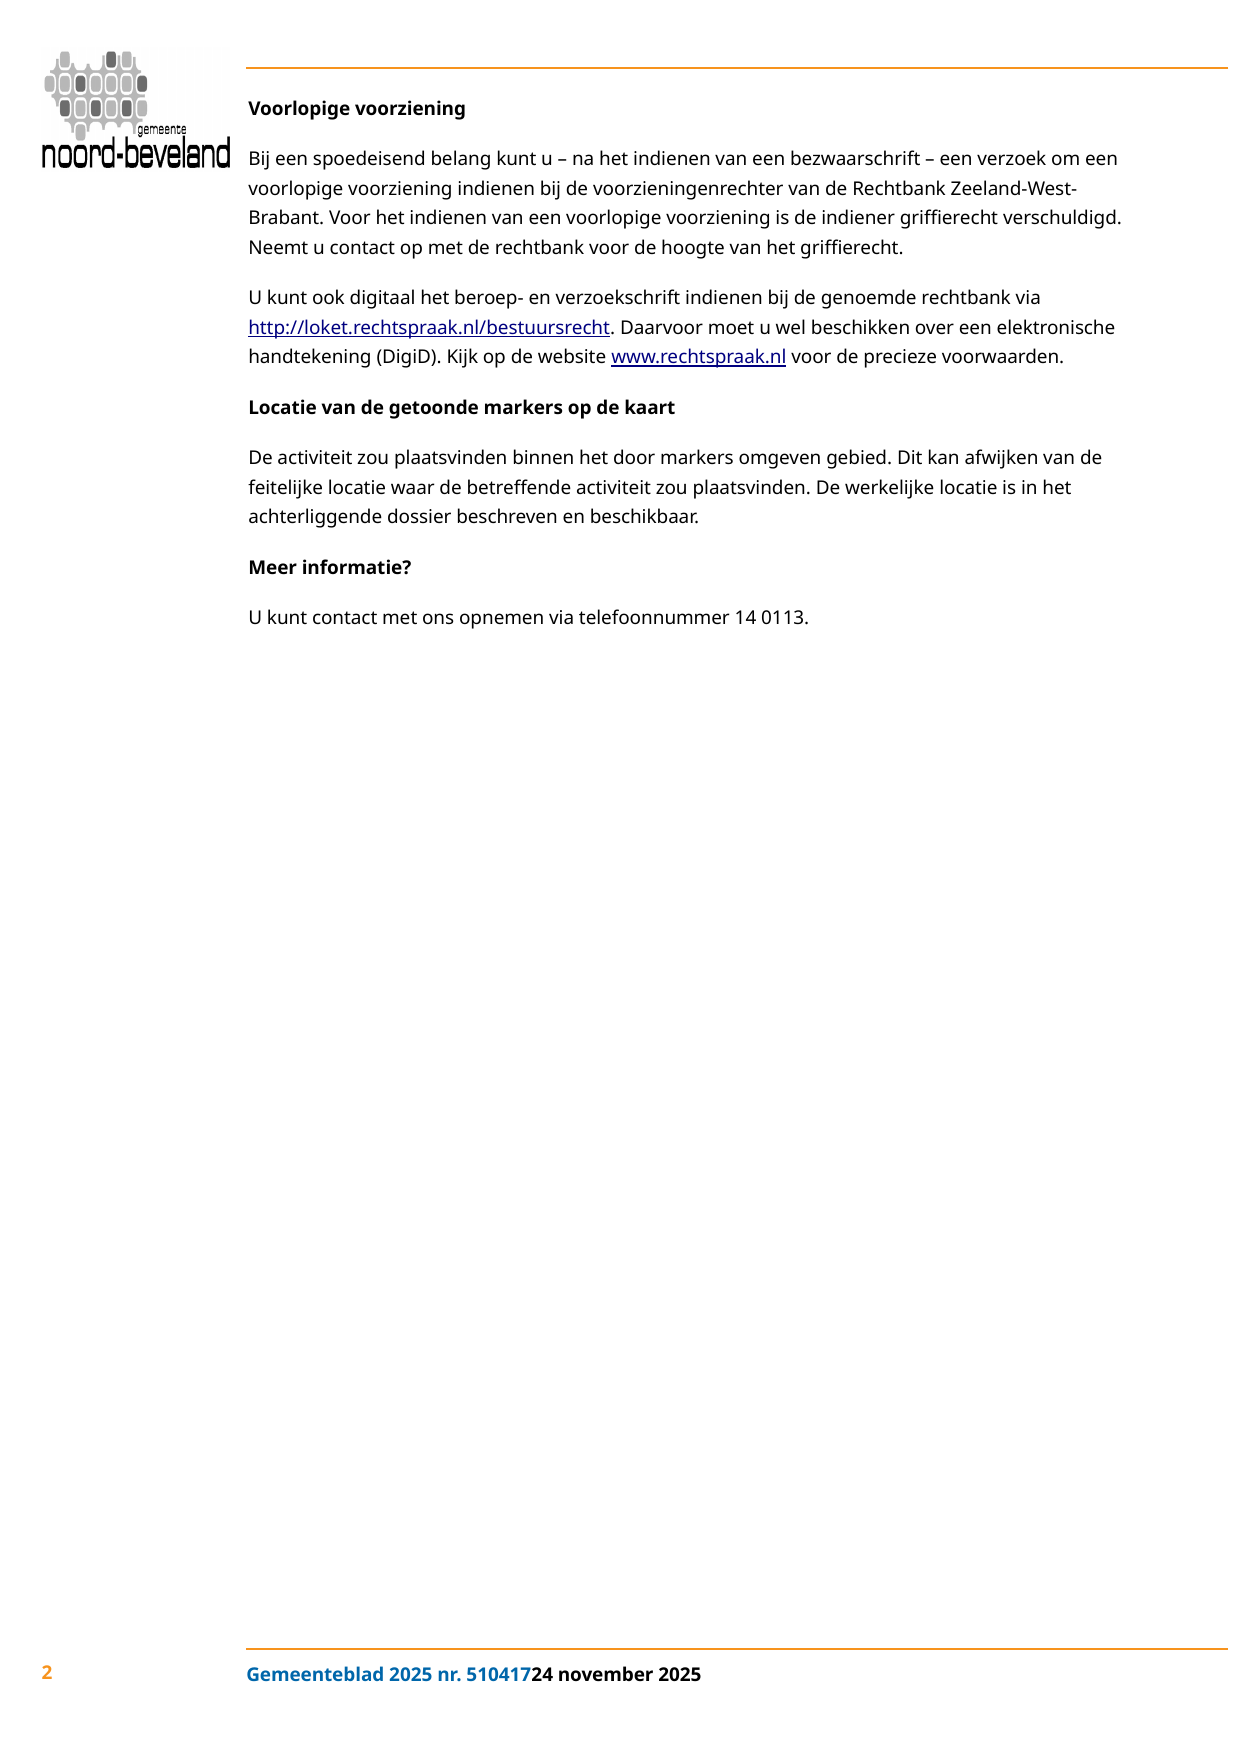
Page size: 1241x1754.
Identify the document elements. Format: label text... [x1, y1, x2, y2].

text Meer informatie? [248, 554, 1152, 580]
text Locatie van de getoonde markers op de kaart [248, 394, 1152, 420]
text De activiteit zou plaatsvinden binnen het door markers omgeven gebied. Dit kan afwijken van de feitelijke locatie waar de betreffende activiteit zou plaatsvinden. De werkelijke locatie is in het achterliggende dossier beschreven en beschikbaar. [248, 444, 1152, 529]
picture [41, 47, 231, 172]
text U kunt ook digitaal het beroep- en verzoekschrift indienen bij de genoemde rechtbank via http://loket.rechtspraak.nl/bestuursrecht. Daarvoor moet u wel beschikken over een elektronische handtekening (DigiD). Kijk op de website www.rechtspraak.nl voor de precieze voorwaarden. [248, 284, 1152, 369]
text Voorlopige voorziening [248, 95, 1152, 121]
text U kunt contact met ons opnemen via telefoonnummer 14 0113. [248, 604, 1152, 630]
text Bij een spoedeisend belang kunt u – na het indienen van een bezwaarschrift – een verzoek om een voorlopige voorziening indienen bij de voorzieningenrechter van de Rechtbank Zeeland-West-Brabant. Voor het indienen van een voorlopige voorziening is de indiener griffierecht verschuldigd. Neemt u contact op met de rechtbank voor de hoogte van het griffierecht. [248, 145, 1152, 260]
